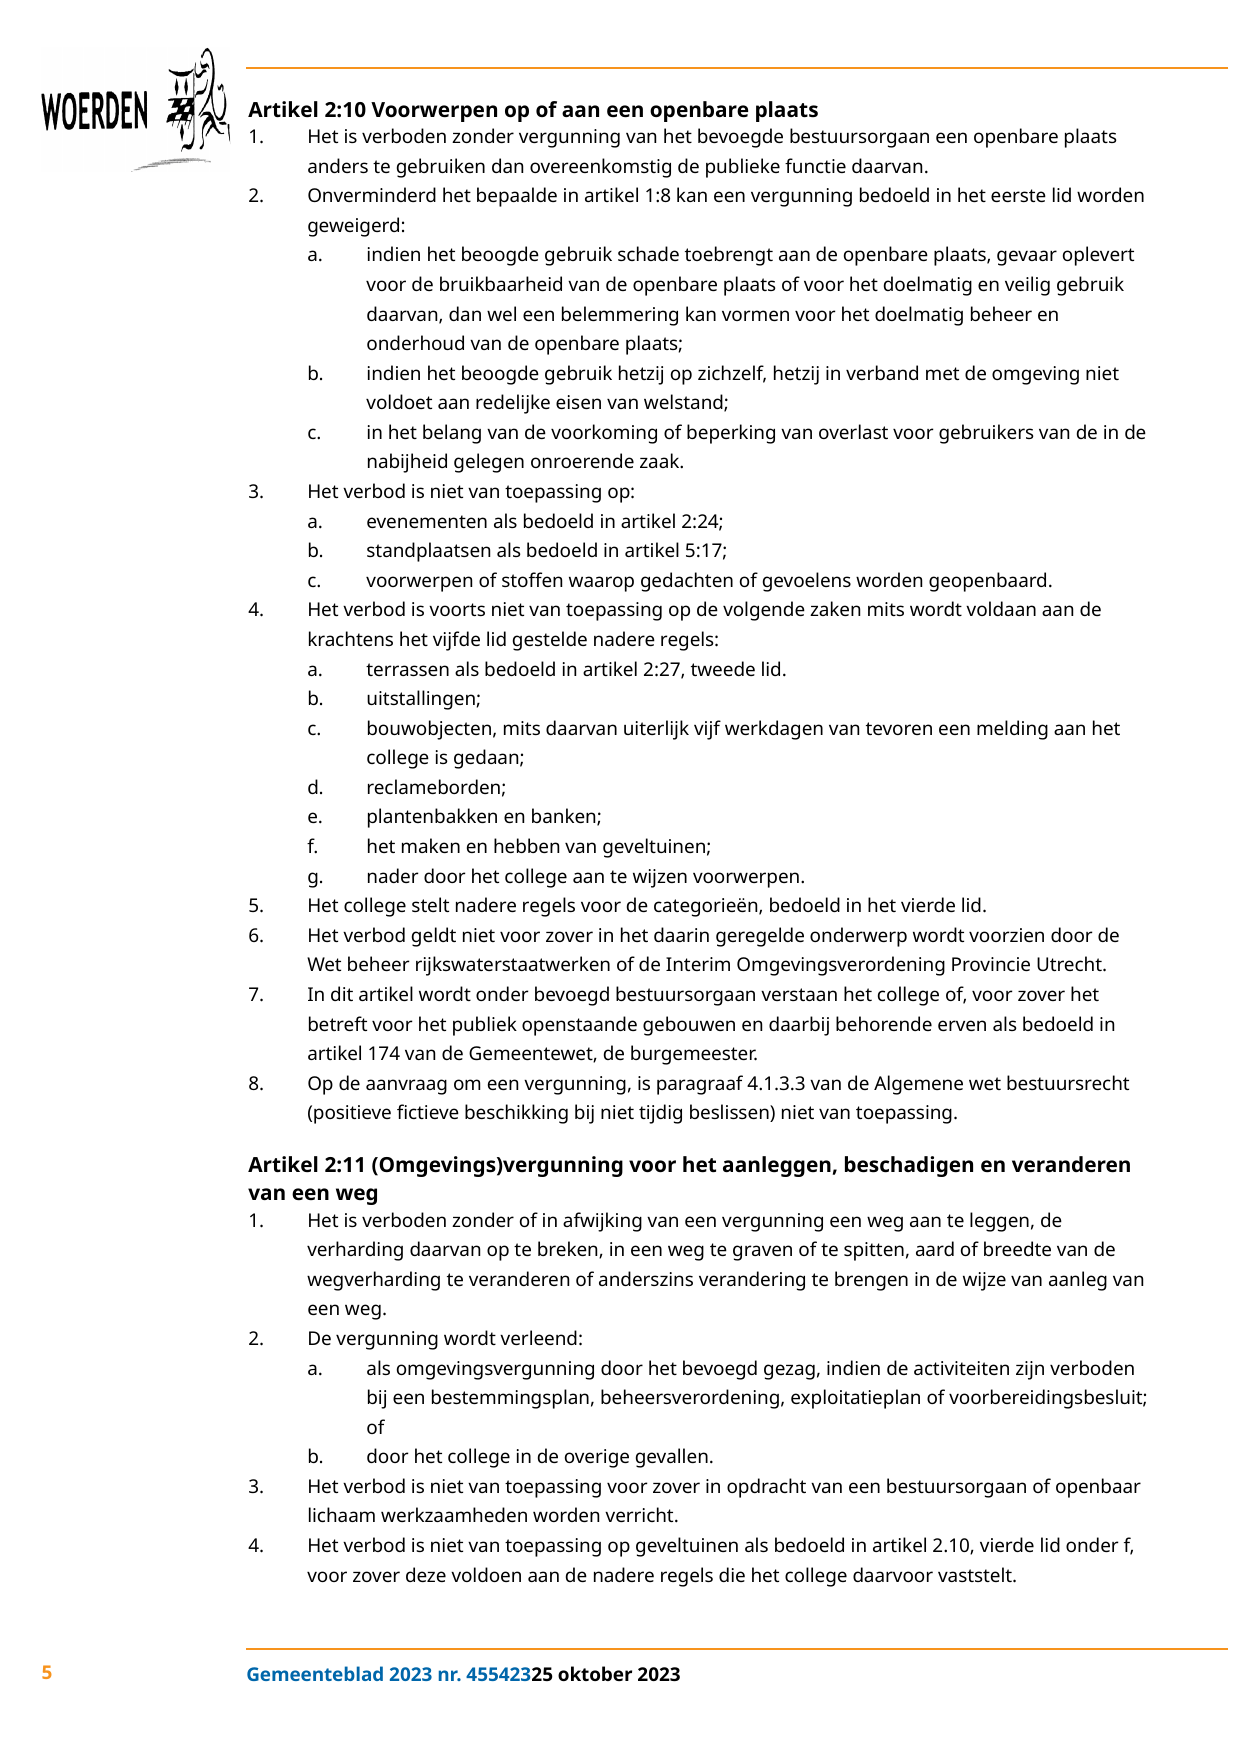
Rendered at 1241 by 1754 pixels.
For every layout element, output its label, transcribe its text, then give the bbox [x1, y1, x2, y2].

list Onverminderd het bepaalde in artikel 1:8 kan een vergunning bedoeld in het eerste lid worden geweigerd: [248, 182, 1152, 238]
list reclameborden; [307, 774, 1152, 800]
list terrassen als bedoeld in artikel 2:27, tweede lid. [307, 656, 1152, 681]
list bouwobjecten, mits daarvan uiterlijk vijf werkdagen van tevoren een melding aan het college is gedaan; [307, 715, 1152, 770]
text Artikel 2:11 (Omgevings)vergunning voor het aanleggen, beschadigen en veranderen van een weg [248, 1150, 1152, 1207]
text Artikel 2:10 Voorwerpen op of aan een openbare plaats [248, 95, 1152, 123]
list Op de aanvraag om een vergunning, is paragraaf 4.1.3.3 van de Algemene wet bestuursrecht (positieve fictieve beschikking bij niet tijdig beslissen) niet van toepassing. [248, 1070, 1152, 1125]
list Het is verboden zonder of in afwijking van een vergunning een weg aan te leggen, de verharding daarvan op te breken, in een weg te graven of te spitten, aard of breedte van de wegverharding te veranderen of anderszins verandering te brengen in de wijze van aanleg van een weg. [248, 1207, 1152, 1321]
list door het college in de overige gevallen. [307, 1443, 1152, 1469]
list het maken en hebben van geveltuinen; [307, 833, 1152, 859]
list uitstallingen; [307, 685, 1152, 711]
list nader door het college aan te wijzen voorwerpen. [307, 863, 1152, 888]
list Het verbod is niet van toepassing op geveltuinen als bedoeld in artikel 2.10, vierde lid onder f, voor zover deze voldoen aan de nadere regels die het college daarvoor vaststelt. [248, 1532, 1152, 1587]
list als omgevingsvergunning door het bevoegd gezag, indien de activiteiten zijn verboden bij een bestemmingsplan, beheersverordening, exploitatieplan of voorbereidingsbesluit; of [307, 1355, 1152, 1439]
list indien het beoogde gebruik hetzij op zichzelf, hetzij in verband met de omgeving niet voldoet aan redelijke eisen van welstand; [307, 360, 1152, 415]
list in het belang van de voorkoming of beperking van overlast voor gebruikers van de in de nabijheid gelegen onroerende zaak. [307, 419, 1152, 474]
list Het college stelt nadere regels voor de categorieën, bedoeld in het vierde lid. [248, 892, 1152, 918]
list Het verbod is niet van toepassing voor zover in opdracht van een bestuursorgaan of openbaar lichaam werkzaamheden worden verricht. [248, 1473, 1152, 1528]
picture [41, 47, 231, 172]
list Het verbod is niet van toepassing op: [248, 478, 1152, 504]
list voorwerpen of stoffen waarop gedachten of gevoelens worden geopenbaard. [307, 567, 1152, 593]
list plantenbakken en banken; [307, 804, 1152, 829]
list indien het beoogde gebruik schade toebrengt aan de openbare plaats, gevaar oplevert voor de bruikbaarheid van de openbare plaats of voor het doelmatig en veilig gebruik daarvan, dan wel een belemmering kan vormen voor het doelmatig beheer en onderhoud van de openbare plaats; [307, 242, 1152, 356]
list In dit artikel wordt onder bevoegd bestuursorgaan verstaan het college of, voor zover het betreft voor het publiek openstaande gebouwen en daarbij behorende erven als bedoeld in artikel 174 van de Gemeentewet, de burgemeester. [248, 981, 1152, 1066]
list evenementen als bedoeld in artikel 2:24; [307, 508, 1152, 533]
list Het verbod geldt niet voor zover in het daarin geregelde onderwerp wordt voorzien door de Wet beheer rijkswaterstaatwerken of de Interim Omgevingsverordening Provincie Utrecht. [248, 922, 1152, 977]
list standplaatsen als bedoeld in artikel 5:17; [307, 537, 1152, 563]
list Het verbod is voorts niet van toepassing op de volgende zaken mits wordt voldaan aan de krachtens het vijfde lid gestelde nadere regels: [248, 597, 1152, 652]
list De vergunning wordt verleend: [248, 1325, 1152, 1351]
list Het is verboden zonder vergunning van het bevoegde bestuursorgaan een openbare plaats anders te gebruiken dan overeenkomstig de publieke functie daarvan. [248, 123, 1152, 178]
